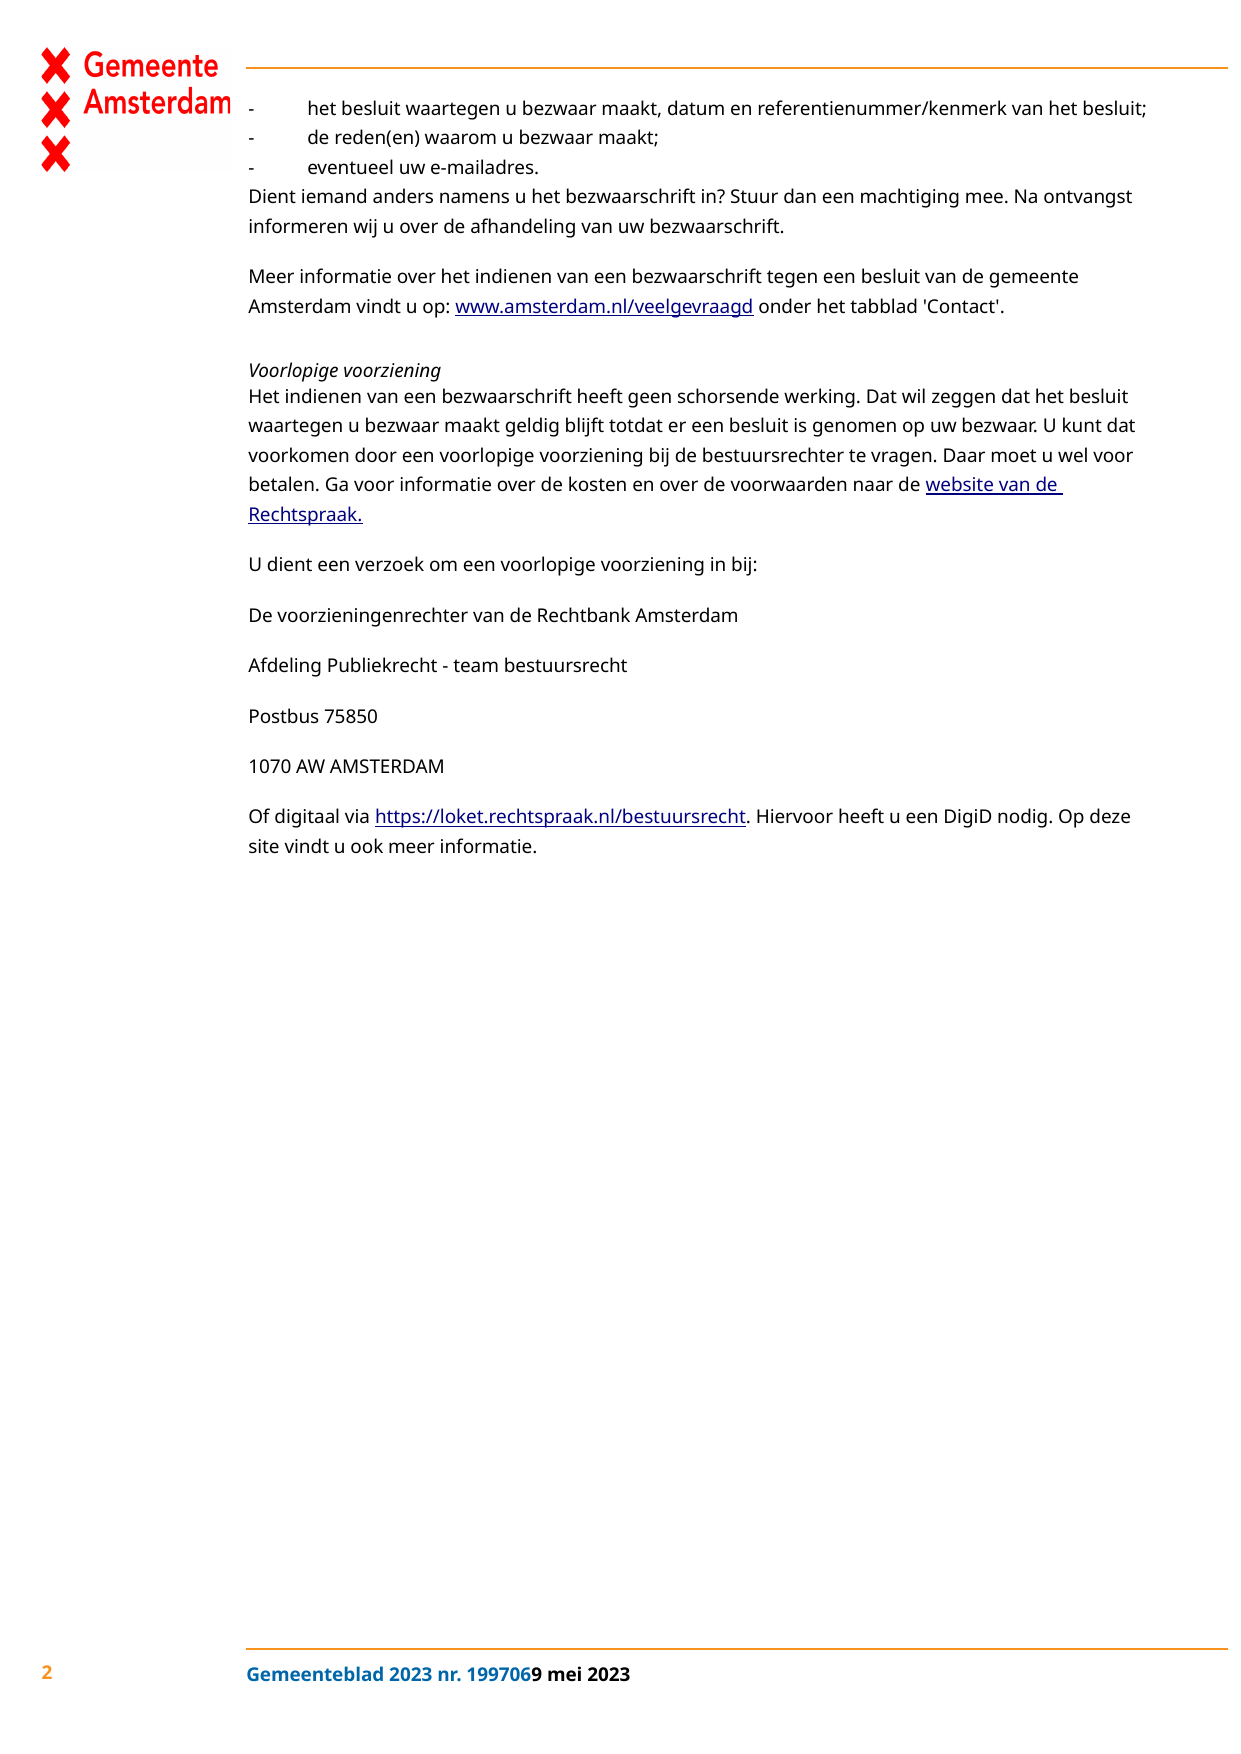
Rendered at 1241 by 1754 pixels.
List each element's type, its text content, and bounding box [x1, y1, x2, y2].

text Dient iemand anders namens u het bezwaarschrift in? Stuur dan een machtiging mee. Na ontvangst informeren wij u over de afhandeling van uw bezwaarschrift. [248, 183, 1152, 239]
text Of digitaal via https://loket.rechtspraak.nl/bestuursrecht. Hiervoor heeft u een DigiD nodig. Op deze site vindt u ook meer informatie. [248, 804, 1152, 859]
picture [41, 47, 231, 172]
list het besluit waartegen u bezwaar maakt, datum en referentienummer/kenmerk van het besluit; [248, 95, 1152, 121]
text Meer informatie over het indienen van een bezwaarschrift tegen een besluit van de gemeente Amsterdam vindt u op: www.amsterdam.nl/veelgevraagd onder het tabblad 'Contact'. [248, 263, 1152, 319]
list eventueel uw e-mailadres. [248, 154, 1152, 180]
text Het indienen van een bezwaarschrift heeft geen schorsende werking. Dat wil zeggen dat het besluit waartegen u bezwaar maakt geldig blijft totdat er een besluit is genomen op uw bezwaar. U kunt dat voorkomen door een voorlopige voorziening bij de bestuursrechter te vragen. Daar moet u wel voor betalen. Ga voor informatie over de kosten en over de voorwaarden naar de website van de Rechtspraak. [248, 383, 1152, 527]
text U dient een verzoek om een voorlopige voorziening in bij: [248, 552, 1152, 577]
text Postbus 75850 [248, 703, 1152, 728]
text Voorlopige voorziening [248, 357, 1152, 383]
list de reden(en) waarom u bezwaar maakt; [248, 124, 1152, 150]
text 1070 AW AMSTERDAM [248, 753, 1152, 779]
text Afdeling Publiekrecht - team bestuursrecht [248, 652, 1152, 678]
text De voorzieningenrechter van de Rechtbank Amsterdam [248, 602, 1152, 628]
